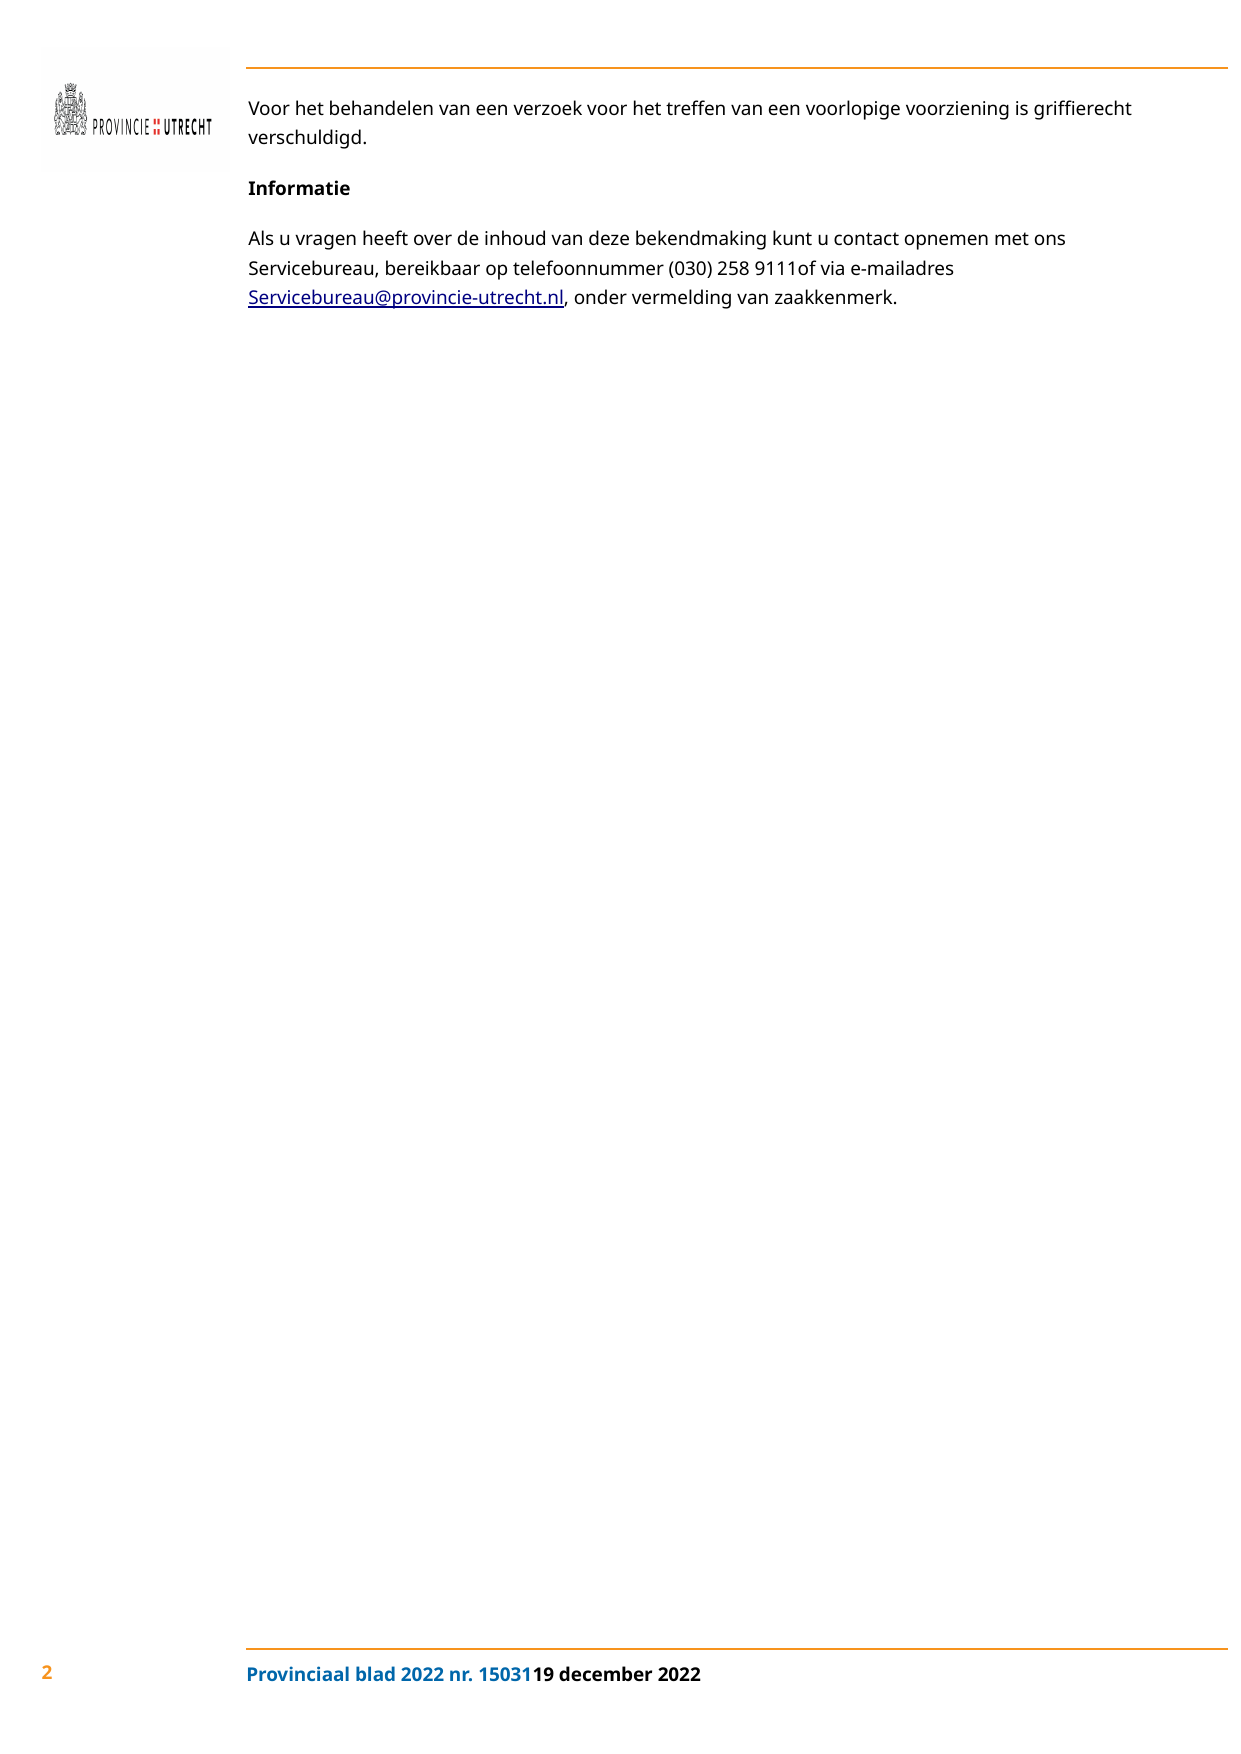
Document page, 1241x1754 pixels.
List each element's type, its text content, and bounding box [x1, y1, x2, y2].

text Als u vragen heeft over de inhoud van deze bekendmaking kunt u contact opnemen met ons Servicebureau, bereikbaar op telefoonnummer (030) 258 9111of via e-mailadres Servicebureau@provincie-utrecht.nl, onder vermelding van zaakkenmerk. [248, 225, 1152, 310]
picture [41, 47, 231, 172]
text Informatie [248, 175, 1152, 201]
text Voor het behandelen van een verzoek voor het treffen van een voorlopige voorziening is griffierecht verschuldigd. [248, 95, 1152, 150]
